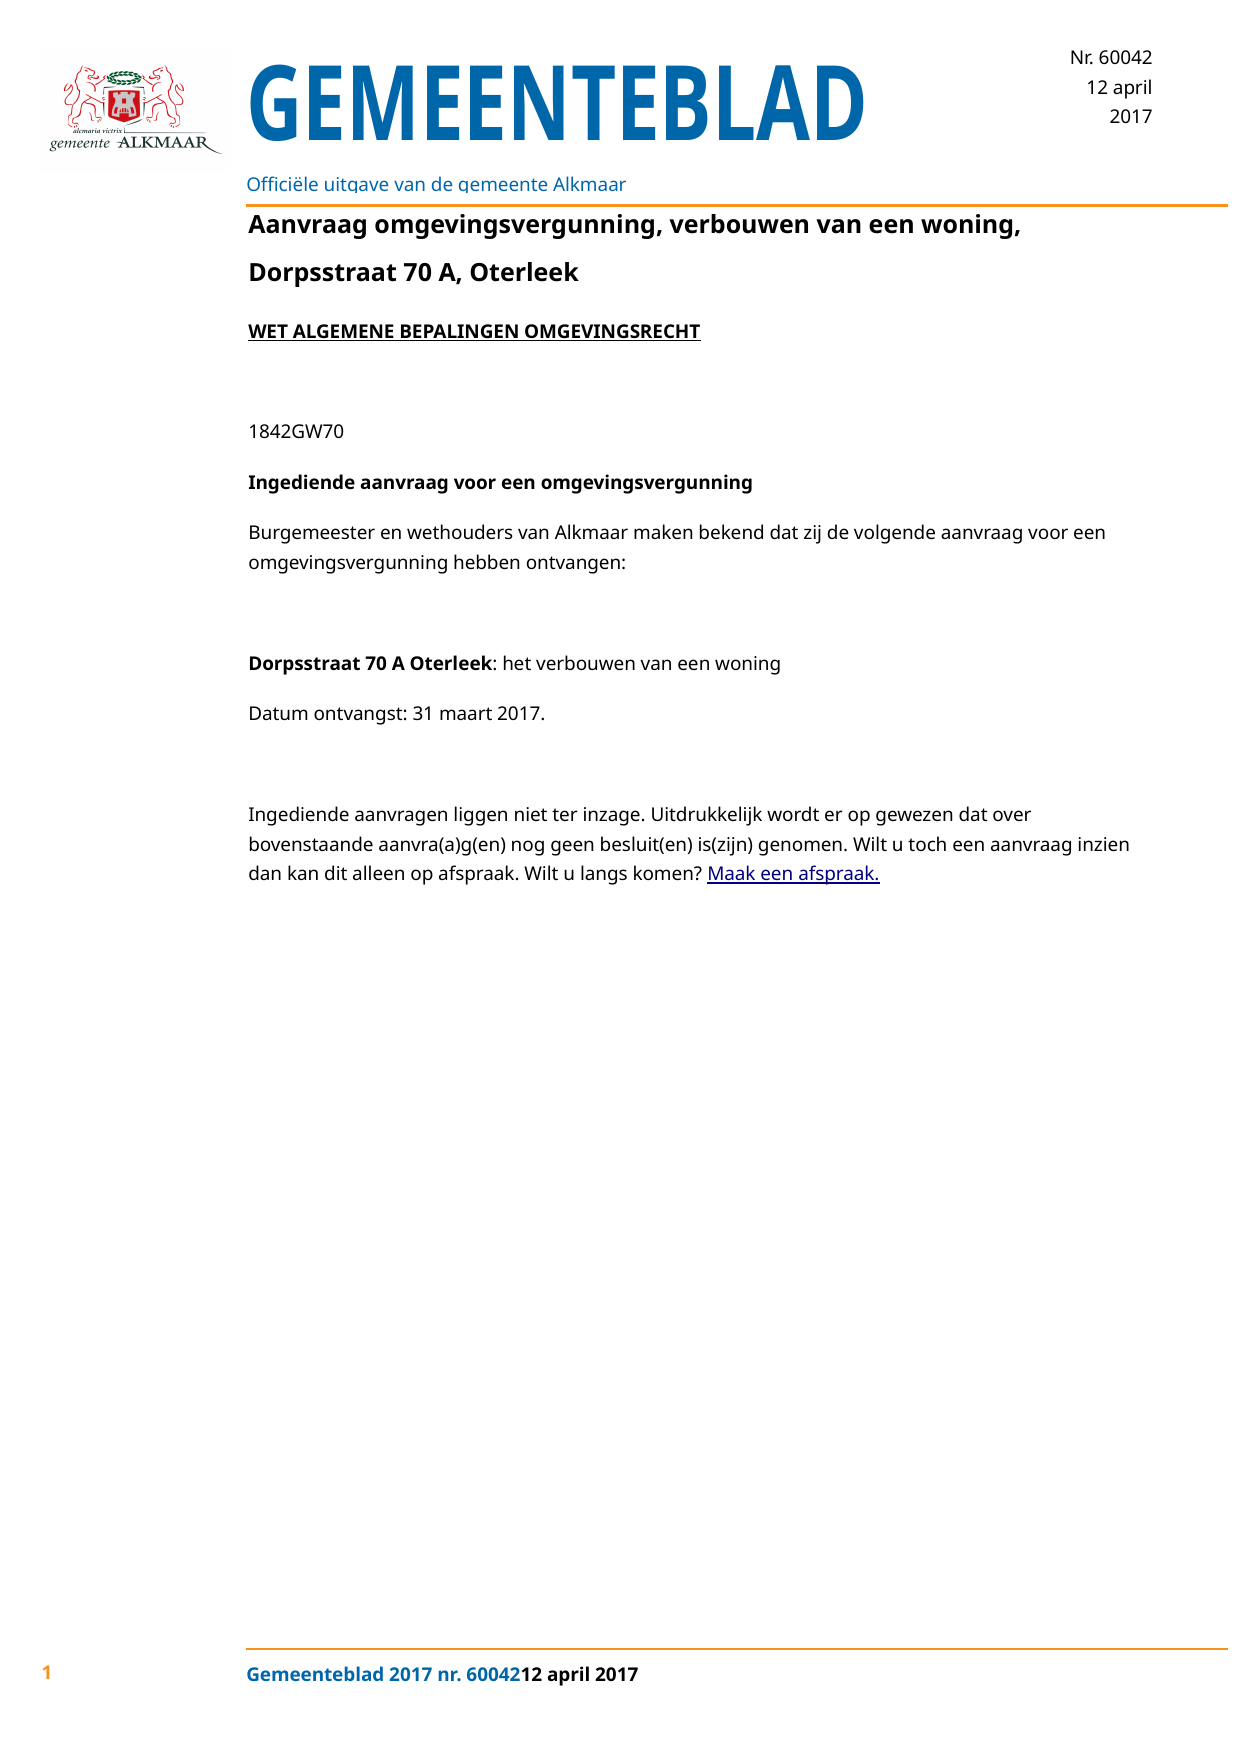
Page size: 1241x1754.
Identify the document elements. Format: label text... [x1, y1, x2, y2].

text 1842GW70 [248, 419, 1152, 444]
text Aanvraag omgevingsvergunning, verbouwen van een woning, Dorpsstraat 70 A, Oterleek [248, 207, 1152, 288]
text Burgemeester en wethouders van Alkmaar maken bekend dat zij de volgende aanvraag voor een omgevingsvergunning hebben ontvangen: [248, 519, 1152, 575]
text Ingediende aanvragen liggen niet ter inzage. Uitdrukkelijk wordt er op gewezen dat over bovenstaande aanvra(a)g(en) nog geen besluit(en) is(zijn) genomen. Wilt u toch een aanvraag inzien dan kan dit alleen op afspraak. Wilt u langs komen? Maak een afspraak. [248, 801, 1152, 886]
text Ingediende aanvraag voor een omgevingsvergunning [248, 469, 1152, 495]
text Datum ontvangst: 31 maart 2017. [248, 700, 1152, 726]
picture [41, 47, 231, 172]
text WET ALGEMENE BEPALINGEN OMGEVINGSRECHT [248, 318, 1152, 344]
text Dorpsstraat 70 A Oterleek: het verbouwen van een woning [248, 650, 1152, 676]
